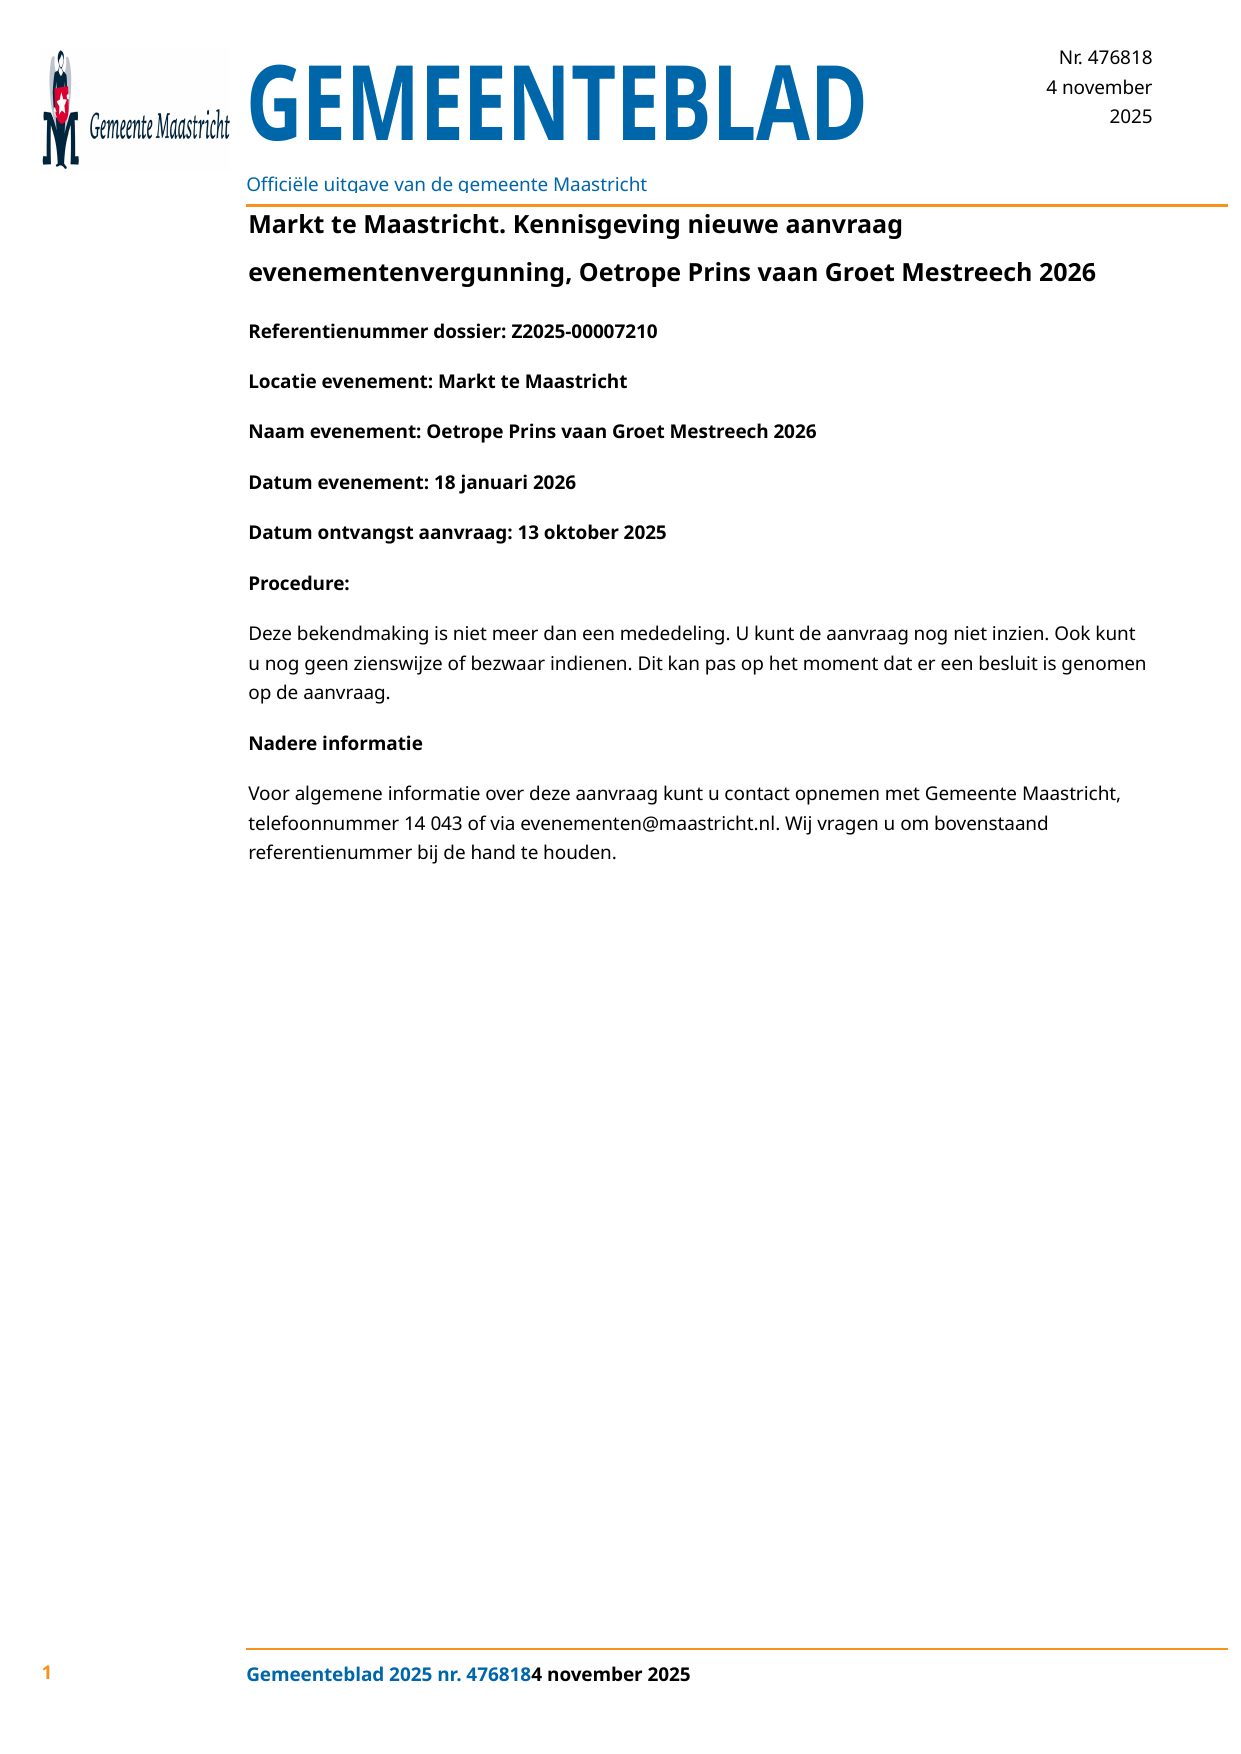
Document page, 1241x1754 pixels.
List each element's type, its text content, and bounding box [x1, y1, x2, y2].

text Procedure: [248, 570, 1152, 596]
text Voor algemene informatie over deze aanvraag kunt u contact opnemen met Gemeente Maastricht, telefoonnummer 14 043 of via evenementen@maastricht.nl. Wij vragen u om bovenstaand referentienummer bij de hand te houden. [248, 780, 1152, 865]
picture [41, 47, 231, 172]
text Locatie evenement: Markt te Maastricht [248, 368, 1152, 394]
text Naam evenement: Oetrope Prins vaan Groet Mestreech 2026 [248, 419, 1152, 444]
text Datum evenement: 18 januari 2026 [248, 469, 1152, 495]
text Markt te Maastricht. Kennisgeving nieuwe aanvraag evenementenvergunning, Oetrope Prins vaan Groet Mestreech 2026 [248, 207, 1152, 288]
text Deze bekendmaking is niet meer dan een mededeling. U kunt de aanvraag nog niet inzien. Ook kunt u nog geen zienswijze of bezwaar indienen. Dit kan pas op het moment dat er een besluit is genomen op de aanvraag. [248, 620, 1152, 705]
text Nadere informatie [248, 730, 1152, 756]
text Referentienummer dossier: Z2025-00007210 [248, 318, 1152, 344]
text Datum ontvangst aanvraag: 13 oktober 2025 [248, 519, 1152, 545]
